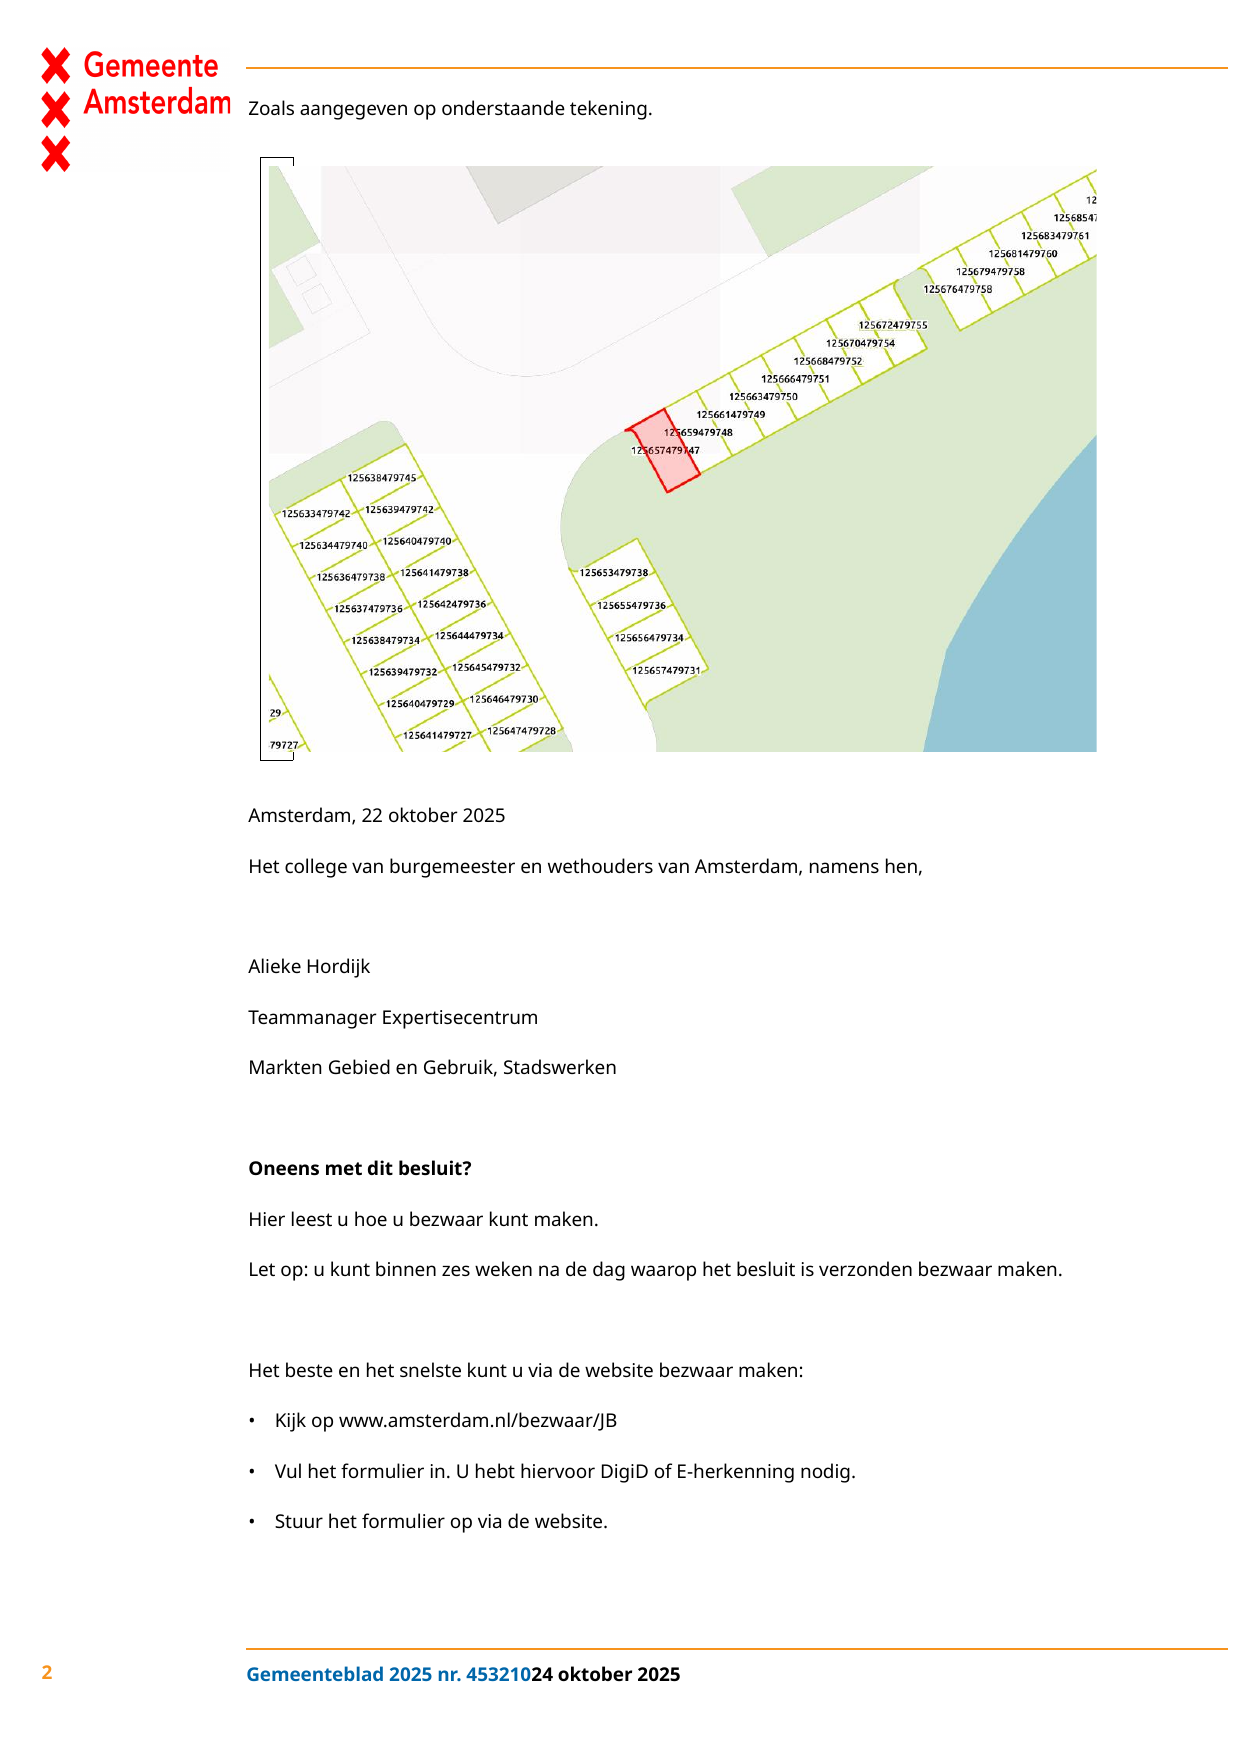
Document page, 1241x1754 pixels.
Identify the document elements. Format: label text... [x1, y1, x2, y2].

text Zoals aangegeven op onderstaande tekening. [248, 95, 1152, 121]
text Het college van burgemeester en wethouders van Amsterdam, namens hen, [248, 853, 1152, 878]
picture [268, 166, 1097, 752]
text Hier leest u hoe u bezwaar kunt maken. [248, 1206, 1152, 1231]
text Amsterdam, 22 oktober 2025 [248, 802, 1152, 828]
text • Kijk op www.amsterdam.nl/bezwaar/JB [248, 1407, 1152, 1433]
text • Vul het formulier in. U hebt hiervoor DigiD of E-herkenning nodig. [248, 1458, 1152, 1483]
text Het beste en het snelste kunt u via de website bezwaar maken: [248, 1357, 1152, 1383]
text Oneens met dit besluit? [248, 1155, 1152, 1181]
text Teammanager Expertisecentrum [248, 1004, 1152, 1030]
picture [41, 47, 231, 172]
text Let op: u kunt binnen zes weken na de dag waarop het besluit is verzonden bezwaar maken. [248, 1256, 1152, 1282]
text • Stuur het formulier op via de website. [248, 1508, 1152, 1534]
text Markten Gebied en Gebruik, Stadswerken [248, 1054, 1152, 1080]
text Alieke Hordijk [248, 954, 1152, 979]
